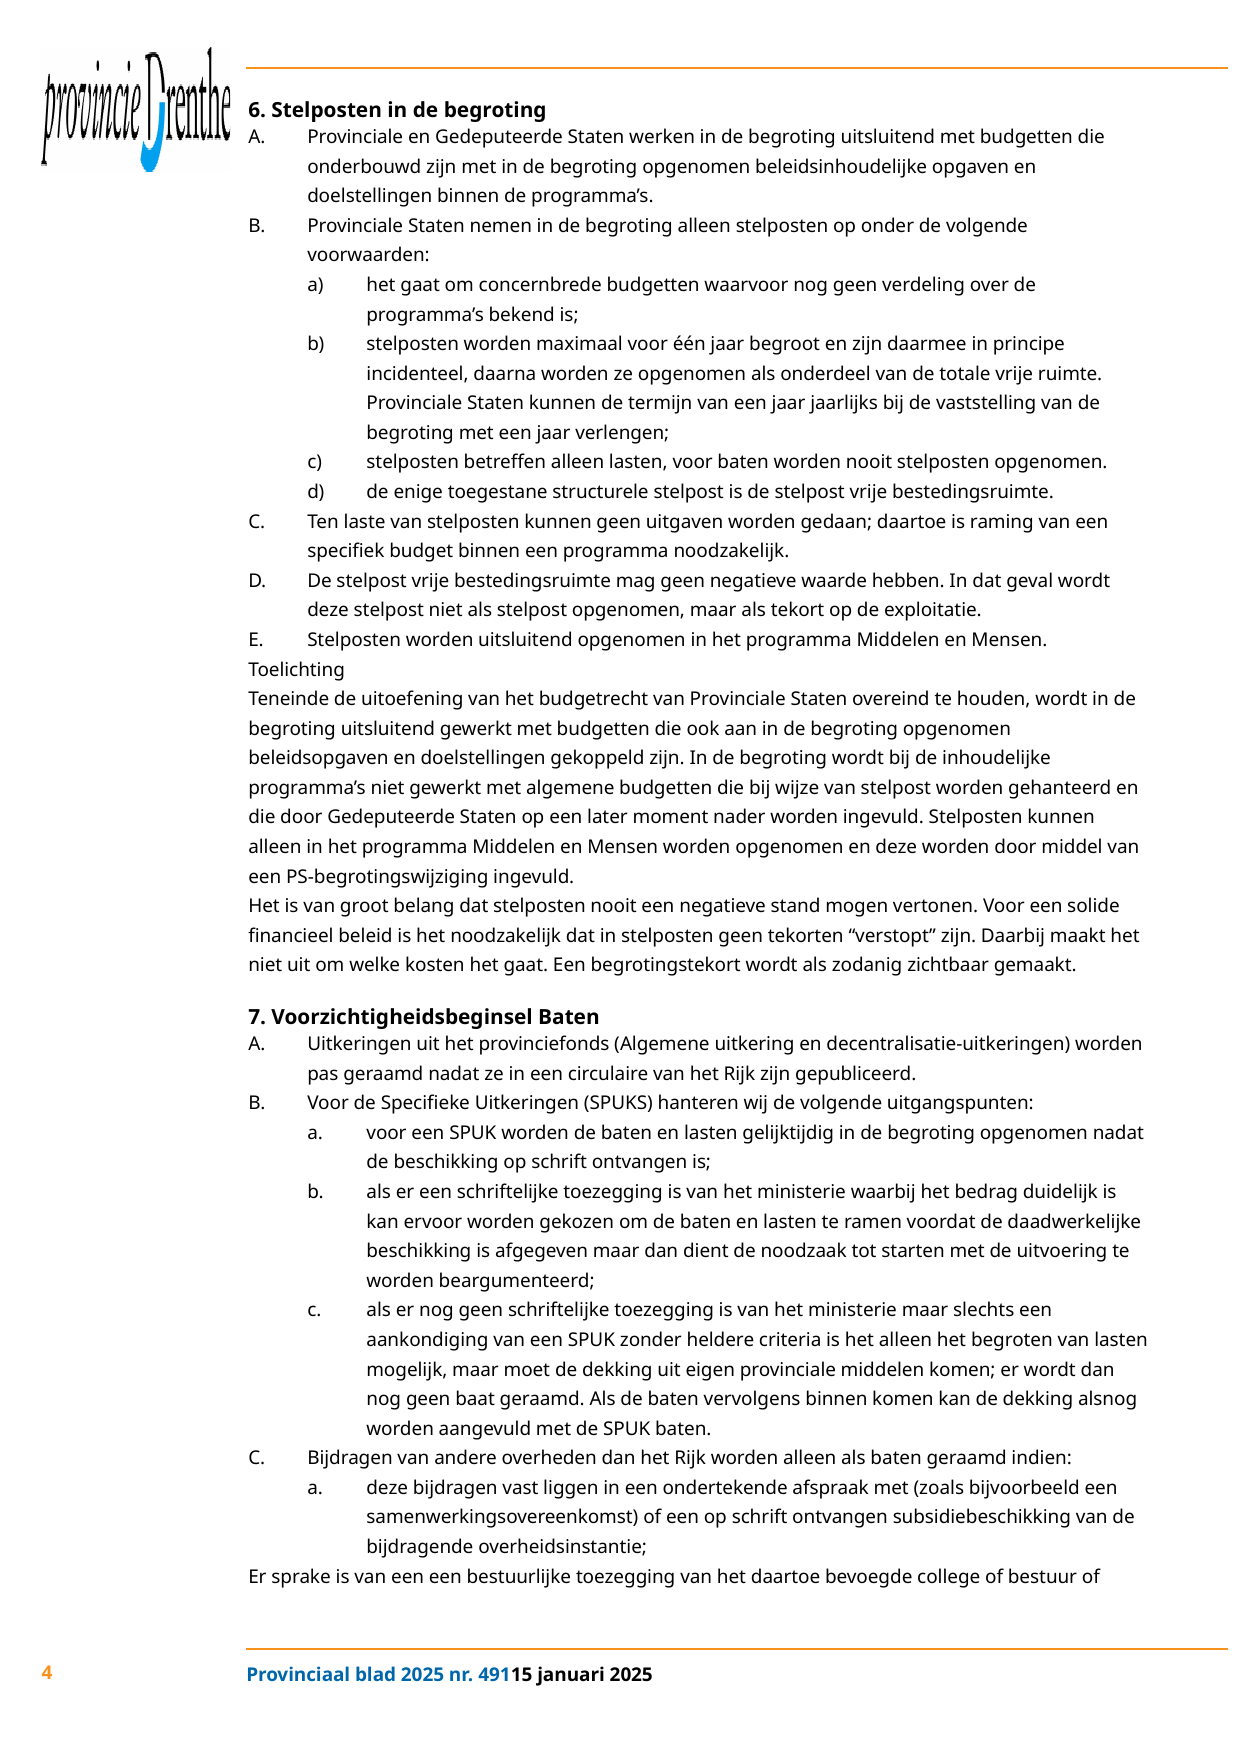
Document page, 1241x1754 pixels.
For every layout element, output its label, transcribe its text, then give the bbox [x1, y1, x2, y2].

list De stelpost vrije bestedingsruimte mag geen negatieve waarde hebben. In dat geval wordt deze stelpost niet als stelpost opgenomen, maar als tekort op de exploitatie. [248, 567, 1152, 622]
list het gaat om concernbrede budgetten waarvoor nog geen verdeling over de programma’s bekend is; [307, 271, 1152, 326]
list stelposten worden maximaal voor één jaar begroot en zijn daarmee in principe incidenteel, daarna worden ze opgenomen als onderdeel van de totale vrije ruimte. Provinciale Staten kunnen de termijn van een jaar jaarlijks bij de vaststelling van de begroting met een jaar verlengen; [307, 330, 1152, 445]
list als er een schriftelijke toezegging is van het ministerie waarbij het bedrag duidelijk is kan ervoor worden gekozen om de baten en lasten te ramen voordat de daadwerkelijke beschikking is afgegeven maar dan dient de noodzaak tot starten met de uitvoering te worden beargumenteerd; [307, 1178, 1152, 1293]
text 6. Stelposten in de begroting [248, 95, 1152, 123]
list als er nog geen schriftelijke toezegging is van het ministerie maar slechts een aankondiging van een SPUK zonder heldere criteria is het alleen het begroten van lasten mogelijk, maar moet de dekking uit eigen provinciale middelen komen; er wordt dan nog geen baat geraamd. Als de baten vervolgens binnen komen kan de dekking alsnog worden aangevuld met de SPUK baten. [307, 1297, 1152, 1441]
list Ten laste van stelposten kunnen geen uitgaven worden gedaan; daartoe is raming van een specifiek budget binnen een programma noodzakelijk. [248, 508, 1152, 563]
text Teneinde de uitoefening van het budgetrecht van Provinciale Staten overeind te houden, wordt in de begroting uitsluitend gewerkt met budgetten die ook aan in de begroting opgenomen beleidsopgaven en doelstellingen gekoppeld zijn. In de begroting wordt bij de inhoudelijke programma’s niet gewerkt met algemene budgetten die bij wijze van stelpost worden gehanteerd en die door Gedeputeerde Staten op een later moment nader worden ingevuld. Stelposten kunnen alleen in het programma Middelen en Mensen worden opgenomen en deze worden door middel van een PS-begrotingswijziging ingevuld. [248, 685, 1152, 888]
text Er sprake is van een een bestuurlijke toezegging van het daartoe bevoegde college of bestuur of [248, 1563, 1152, 1589]
list Voor de Specifieke Uitkeringen (SPUKS) hanteren wij de volgende uitgangspunten: [248, 1089, 1152, 1115]
list voor een SPUK worden de baten en lasten gelijktijdig in de begroting opgenomen nadat de beschikking op schrift ontvangen is; [307, 1119, 1152, 1174]
text Het is van groot belang dat stelposten nooit een negatieve stand mogen vertonen. Voor een solide financieel beleid is het noodzakelijk dat in stelposten geen tekorten “verstopt” zijn. Daarbij maakt het niet uit om welke kosten het gaat. Een begrotingstekort wordt als zodanig zichtbaar gemaakt. [248, 892, 1152, 977]
list Provinciale Staten nemen in de begroting alleen stelposten op onder de volgende voorwaarden: [248, 212, 1152, 267]
text Toelichting [248, 656, 1152, 681]
list Stelposten worden uitsluitend opgenomen in het programma Middelen en Mensen. [248, 626, 1152, 652]
list Provinciale en Gedeputeerde Staten werken in de begroting uitsluitend met budgetten die onderbouwd zijn met in de begroting opgenomen beleidsinhoudelijke opgaven en doelstellingen binnen de programma’s. [248, 123, 1152, 208]
list Bijdragen van andere overheden dan het Rijk worden alleen als baten geraamd indien: [248, 1444, 1152, 1470]
list de enige toegestane structurele stelpost is de stelpost vrije bestedingsruimte. [307, 478, 1152, 504]
list stelposten betreffen alleen lasten, voor baten worden nooit stelposten opgenomen. [307, 449, 1152, 474]
list Uitkeringen uit het provinciefonds (Algemene uitkering en decentralisatie-uitkeringen) worden pas geraamd nadat ze in een circulaire van het Rijk zijn gepubliceerd. [248, 1030, 1152, 1086]
text 7. Voorzichtigheidsbeginsel Baten [248, 1002, 1152, 1030]
list deze bijdragen vast liggen in een ondertekende afspraak met (zoals bijvoorbeeld een samenwerkingsovereenkomst) of een op schrift ontvangen subsidiebeschikking van de bijdragende overheidsinstantie; [307, 1474, 1152, 1559]
picture [41, 47, 231, 172]
